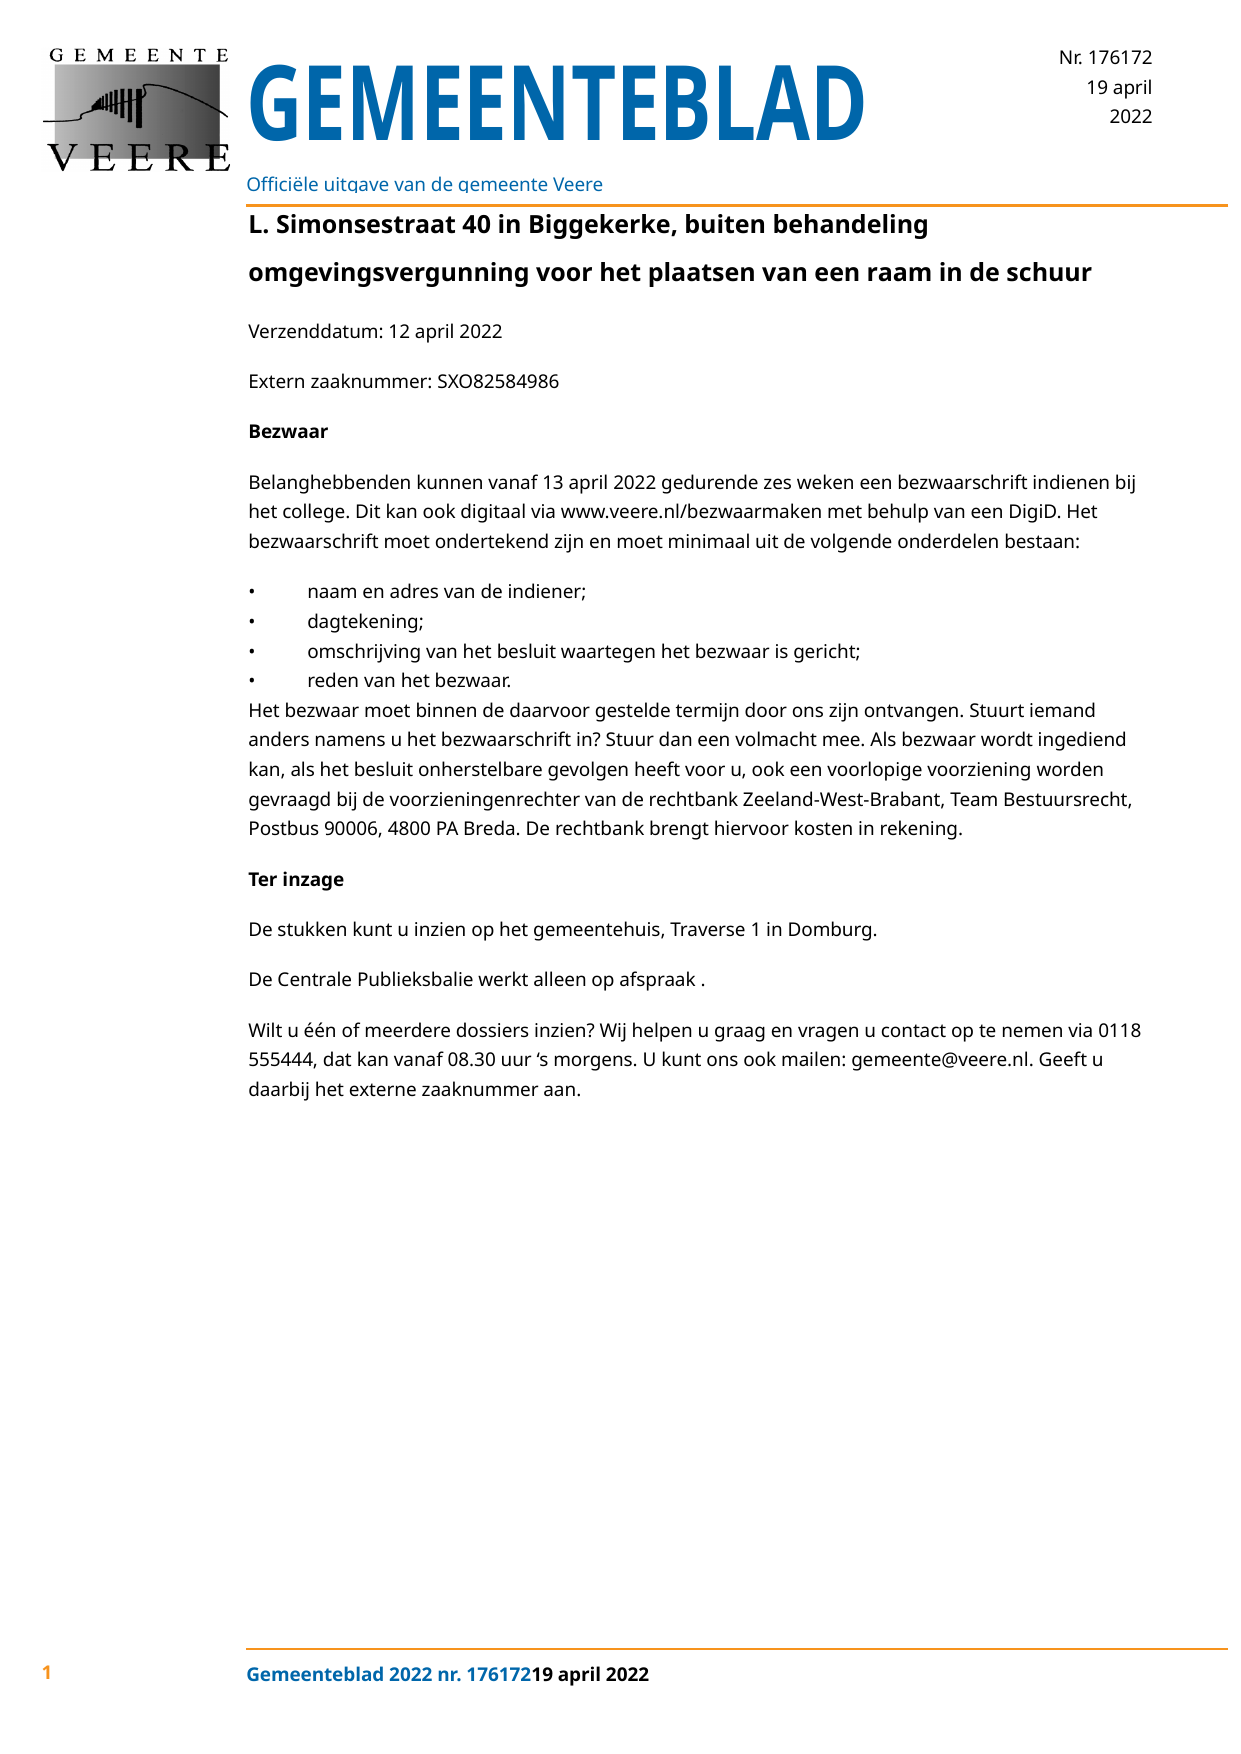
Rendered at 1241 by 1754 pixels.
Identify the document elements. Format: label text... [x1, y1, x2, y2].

picture [41, 47, 231, 172]
text Ter inzage [248, 866, 1152, 892]
list dagtekening; [248, 608, 1152, 634]
text Belanghebbenden kunnen vanaf 13 april 2022 gedurende zes weken een bezwaarschrift indienen bij het college. Dit kan ook digitaal via www.veere.nl/bezwaarmaken met behulp van een DigiD. Het bezwaarschrift moet ondertekend zijn en moet minimaal uit de volgende onderdelen bestaan: [248, 469, 1152, 554]
list naam en adres van de indiener; [248, 579, 1152, 604]
text Wilt u één of meerdere dossiers inzien? Wij helpen u graag en vragen u contact op te nemen via 0118 555444, dat kan vanaf 08.30 uur ‘s morgens. U kunt ons ook mailen: gemeente@veere.nl. Geeft u daarbij het externe zaaknummer aan. [248, 1017, 1152, 1102]
text Verzenddatum: 12 april 2022 [248, 318, 1152, 344]
text De Centrale Publieksbalie werkt alleen op afspraak . [248, 967, 1152, 992]
text Extern zaaknummer: SXO82584986 [248, 368, 1152, 394]
text L. Simonsestraat 40 in Biggekerke, buiten behandeling omgevingsvergunning voor het plaatsen van een raam in de schuur [248, 207, 1152, 288]
list omschrijving van het besluit waartegen het bezwaar is gericht; [248, 638, 1152, 664]
text Het bezwaar moet binnen de daarvoor gestelde termijn door ons zijn ontvangen. Stuurt iemand anders namens u het bezwaarschrift in? Stuur dan een volmacht mee. Als bezwaar wordt ingediend kan, als het besluit onherstelbare gevolgen heeft voor u, ook een voorlopige voorziening worden gevraagd bij de voorzieningenrechter van de rechtbank Zeeland-West-Brabant, Team Bestuursrecht, Postbus 90006, 4800 PA Breda. De rechtbank brengt hiervoor kosten in rekening. [248, 697, 1152, 841]
text De stukken kunt u inzien op het gemeentehuis, Traverse 1 in Domburg. [248, 916, 1152, 942]
list reden van het bezwaar. [248, 667, 1152, 693]
text Bezwaar [248, 419, 1152, 444]
